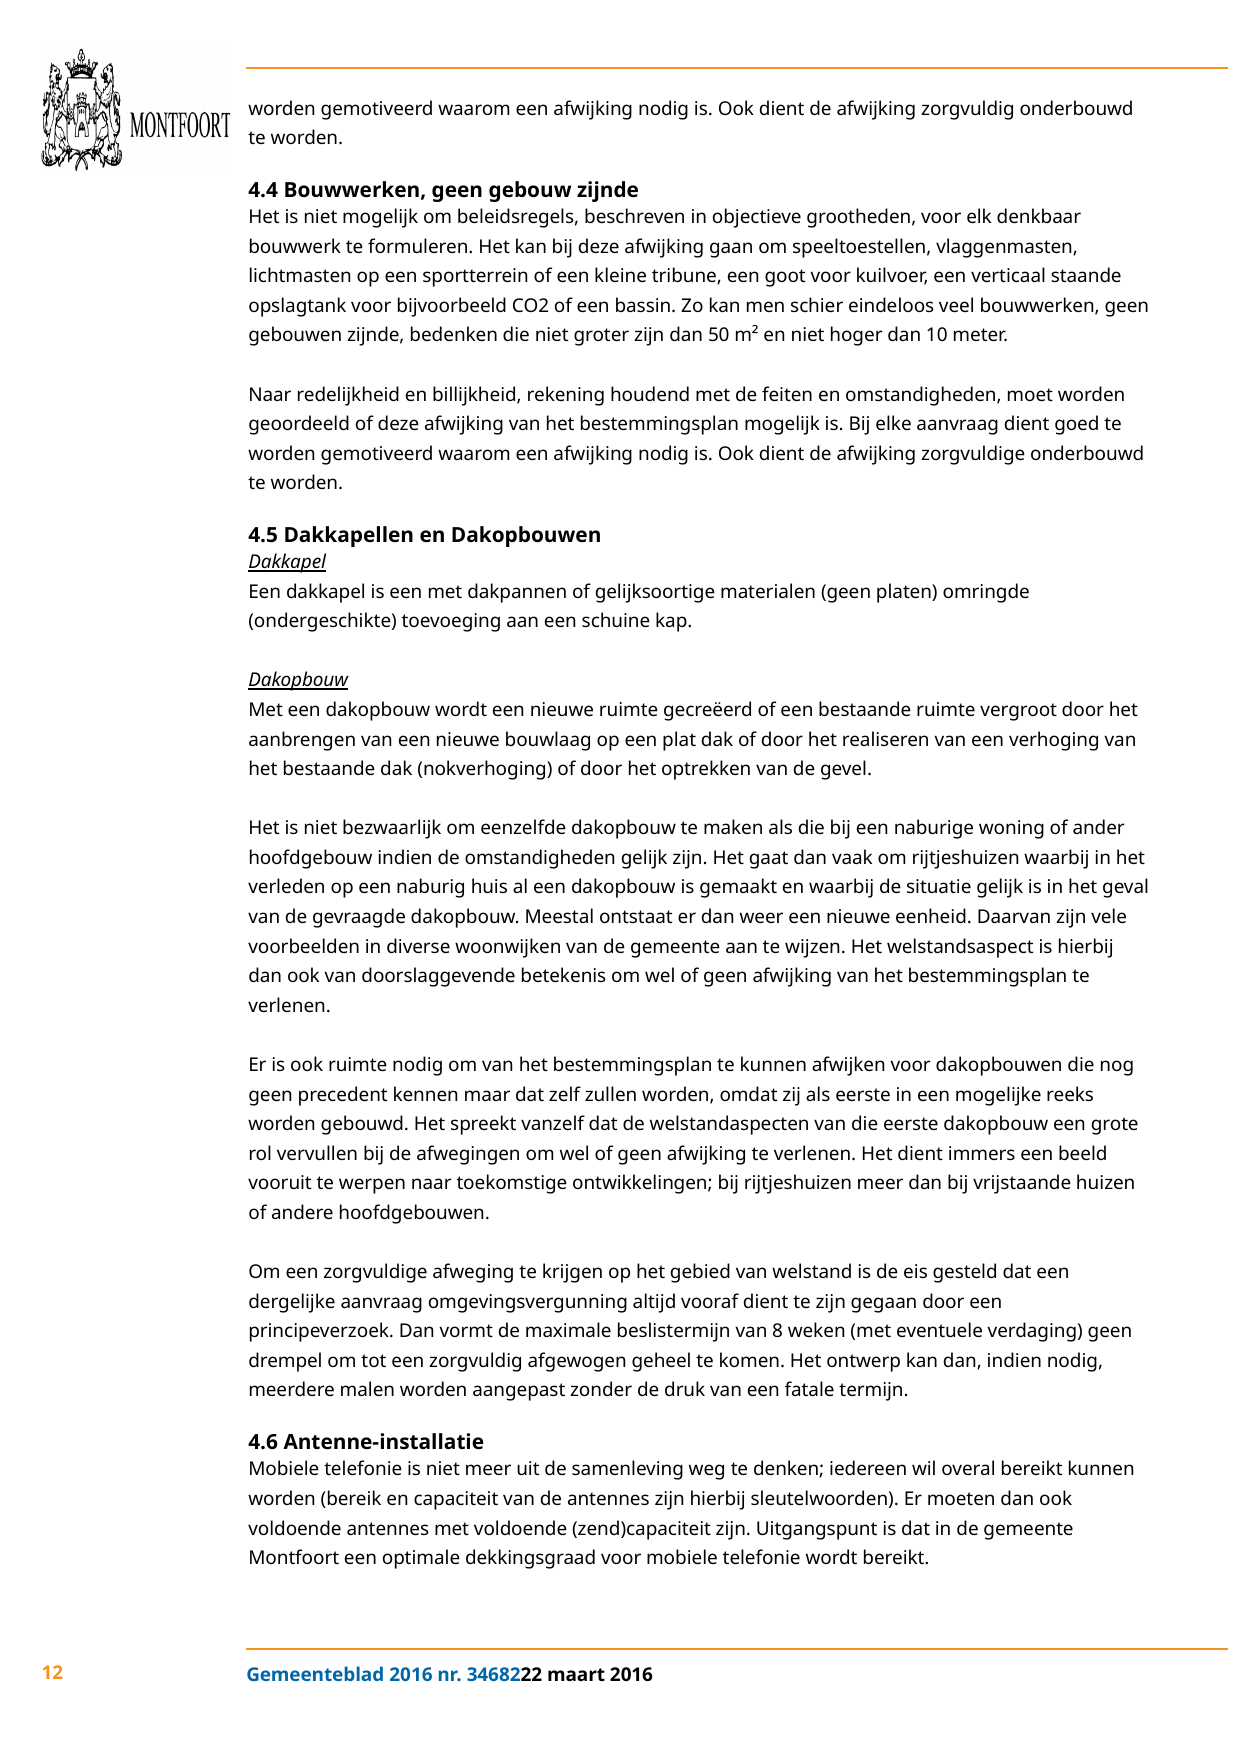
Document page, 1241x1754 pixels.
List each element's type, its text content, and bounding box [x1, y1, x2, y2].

text Mobiele telefonie is niet meer uit de samenleving weg te denken; iedereen wil overal bereikt kunnen worden (bereik en capaciteit van de antennes zijn hierbij sleutelwoorden). Er moeten dan ook voldoende antennes met voldoende (zend)capaciteit zijn. Uitgangspunt is dat in de gemeente Montfoort een optimale dekkingsgraad voor mobiele telefonie wordt bereikt. [248, 1456, 1152, 1570]
text worden gemotiveerd waarom een afwijking nodig is. Ook dient de afwijking zorgvuldig onderbouwd te worden. [248, 95, 1152, 150]
text 4.5 Dakkapellen en Dakopbouwen [248, 520, 1152, 548]
text Dakkapel [248, 548, 1152, 574]
text 4.4 Bouwwerken, geen gebouw zijnde [248, 175, 1152, 203]
text Het is niet bezwaarlijk om eenzelfde dakopbouw te maken als die bij een naburige woning of ander hoofdgebouw indien de omstandigheden gelijk zijn. Het gaat dan vaak om rijtjeshuizen waarbij in het verleden op een naburig huis al een dakopbouw is gemaakt en waarbij de situatie gelijk is in het geval van de gevraagde dakopbouw. Meestal ontstaat er dan weer een nieuwe eenheid. Daarvan zijn vele voorbeelden in diverse woonwijken van de gemeente aan te wijzen. Het welstandsaspect is hierbij dan ook van doorslaggevende betekenis om wel of geen afwijking van het bestemmingsplan te verlenen. [248, 814, 1152, 1018]
text Het is niet mogelijk om beleidsregels, beschreven in objectieve grootheden, voor elk denkbaar bouwwerk te formuleren. Het kan bij deze afwijking gaan om speeltoestellen, vlaggenmasten, lichtmasten op een sportterrein of een kleine tribune, een goot voor kuilvoer, een verticaal staande opslagtank voor bijvoorbeeld CO2 of een bassin. Zo kan men schier eindeloos veel bouwwerken, geen gebouwen zijnde, bedenken die niet groter zijn dan 50 m² en niet hoger dan 10 meter. [248, 203, 1152, 347]
text Om een zorgvuldige afweging te krijgen op het gebied van welstand is de eis gesteld dat een dergelijke aanvraag omgevingsvergunning altijd vooraf dient te zijn gegaan door een principeverzoek. Dan vormt de maximale beslistermijn van 8 weken (met eventuele verdaging) geen drempel om tot een zorgvuldig afgewogen geheel te komen. Het ontwerp kan dan, indien nodig, meerdere malen worden aangepast zonder de druk van een fatale termijn. [248, 1258, 1152, 1402]
text Een dakkapel is een met dakpannen of gelijksoortige materialen (geen platen) omringde (ondergeschikte) toevoeging aan een schuine kap. [248, 578, 1152, 633]
text Met een dakopbouw wordt een nieuwe ruimte gecreëerd of een bestaande ruimte vergroot door het aanbrengen van een nieuwe bouwlaag op een plat dak of door het realiseren van een verhoging van het bestaande dak (nokverhoging) of door het optrekken van de gevel. [248, 696, 1152, 781]
text Naar redelijkheid en billijkheid, rekening houdend met de feiten en omstandigheden, moet worden geoordeeld of deze afwijking van het bestemmingsplan mogelijk is. Bij elke aanvraag dient goed te worden gemotiveerd waarom een afwijking nodig is. Ook dient de afwijking zorgvuldige onderbouwd te worden. [248, 381, 1152, 495]
text 4.6 Antenne-installatie [248, 1427, 1152, 1456]
text Er is ook ruimte nodig om van het bestemmingsplan te kunnen afwijken voor dakopbouwen die nog geen precedent kennen maar dat zelf zullen worden, omdat zij als eerste in een mogelijke reeks worden gebouwd. Het spreekt vanzelf dat de welstandaspecten van die eerste dakopbouw een grote rol vervullen bij de afwegingen om wel of geen afwijking te verlenen. Het dient immers een beeld vooruit te werpen naar toekomstige ontwikkelingen; bij rijtjeshuizen meer dan bij vrijstaande huizen of andere hoofdgebouwen. [248, 1051, 1152, 1225]
text Dakopbouw [248, 667, 1152, 692]
picture [41, 47, 231, 172]
